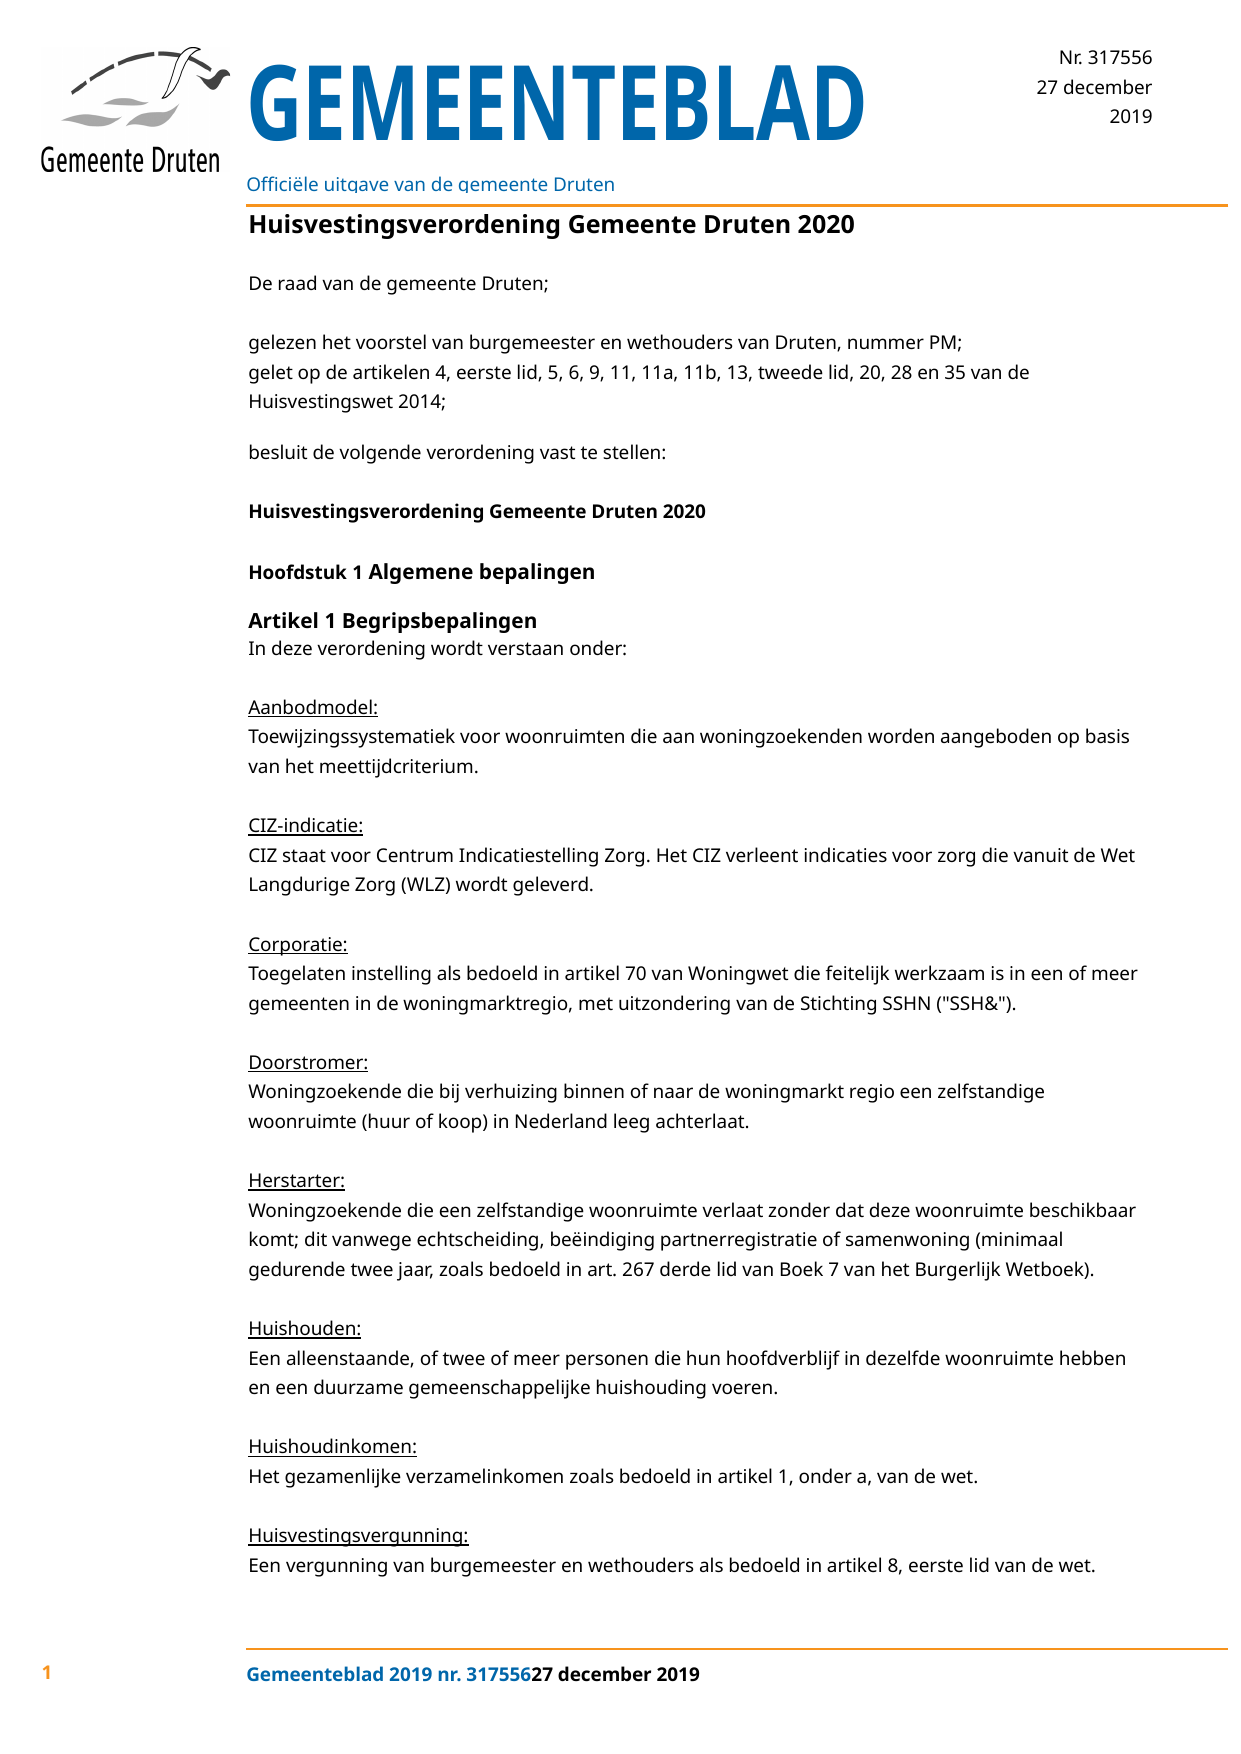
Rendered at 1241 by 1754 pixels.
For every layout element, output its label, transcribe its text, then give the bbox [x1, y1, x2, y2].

text gelet op de artikelen 4, eerste lid, 5, 6, 9, 11, 11a, 11b, 13, tweede lid, 20, 28 en 35 van de Huisvestingswet 2014; [248, 359, 1152, 414]
text In deze verordening wordt verstaan onder: [248, 635, 1152, 661]
text CIZ-indicatie: [248, 812, 1152, 838]
text Toegelaten instelling als bedoeld in artikel 70 van Woningwet die feitelijk werkzaam is in een of meer gemeenten in de woningmarktregio, met uitzondering van de Stichting SSHN ("SSH&"). [248, 960, 1152, 1016]
text Huishoudinkomen: [248, 1434, 1152, 1459]
text Aanbodmodel: [248, 694, 1152, 720]
text Een alleenstaande, of twee of meer personen die hun hoofdverblijf in dezelfde woonruimte hebben en een duurzame gemeenschappelijke huishouding voeren. [248, 1345, 1152, 1400]
picture [41, 47, 231, 172]
text Corporatie: [248, 931, 1152, 957]
text Herstarter: [248, 1167, 1152, 1193]
text De raad van de gemeente Druten; [248, 270, 1152, 296]
text Artikel 1 Begripsbepalingen [248, 607, 1152, 635]
text Woningzoekende die bij verhuizing binnen of naar de woningmarkt regio een zelfstandige woonruimte (huur of koop) in Nederland leeg achterlaat. [248, 1079, 1152, 1134]
text Woningzoekende die een zelfstandige woonruimte verlaat zonder dat deze woonruimte beschikbaar komt; dit vanwege echtscheiding, beëindiging partnerregistratie of samenwoning (minimaal gedurende twee jaar, zoals bedoeld in art. 267 derde lid van Boek 7 van het Burgerlijk Wetboek). [248, 1197, 1152, 1282]
text Hoofdstuk 1 Algemene bepalingen [248, 557, 1152, 586]
text besluit de volgende verordening vast te stellen: [248, 439, 1152, 465]
text Toewijzingssystematiek voor woonruimten die aan woningzoekenden worden aangeboden op basis van het meettijdcriterium. [248, 724, 1152, 779]
text Huisvestingsvergunning: [248, 1522, 1152, 1548]
text Huishouden: [248, 1315, 1152, 1341]
text CIZ staat voor Centrum Indicatiestelling Zorg. Het CIZ verleent indicaties voor zorg die vanuit de Wet Langdurige Zorg (WLZ) wordt geleverd. [248, 842, 1152, 897]
text Een vergunning van burgemeester en wethouders als bedoeld in artikel 8, eerste lid van de wet. [248, 1552, 1152, 1578]
text Huisvestingsverordening Gemeente Druten 2020 [248, 498, 1152, 524]
text Het gezamenlijke verzamelinkomen zoals bedoeld in artikel 1, onder a, van de wet. [248, 1463, 1152, 1489]
text Doorstromer: [248, 1049, 1152, 1075]
text gelezen het voorstel van burgemeester en wethouders van Druten, nummer PM; [248, 329, 1152, 355]
text Huisvestingsverordening Gemeente Druten 2020 [248, 207, 1152, 241]
